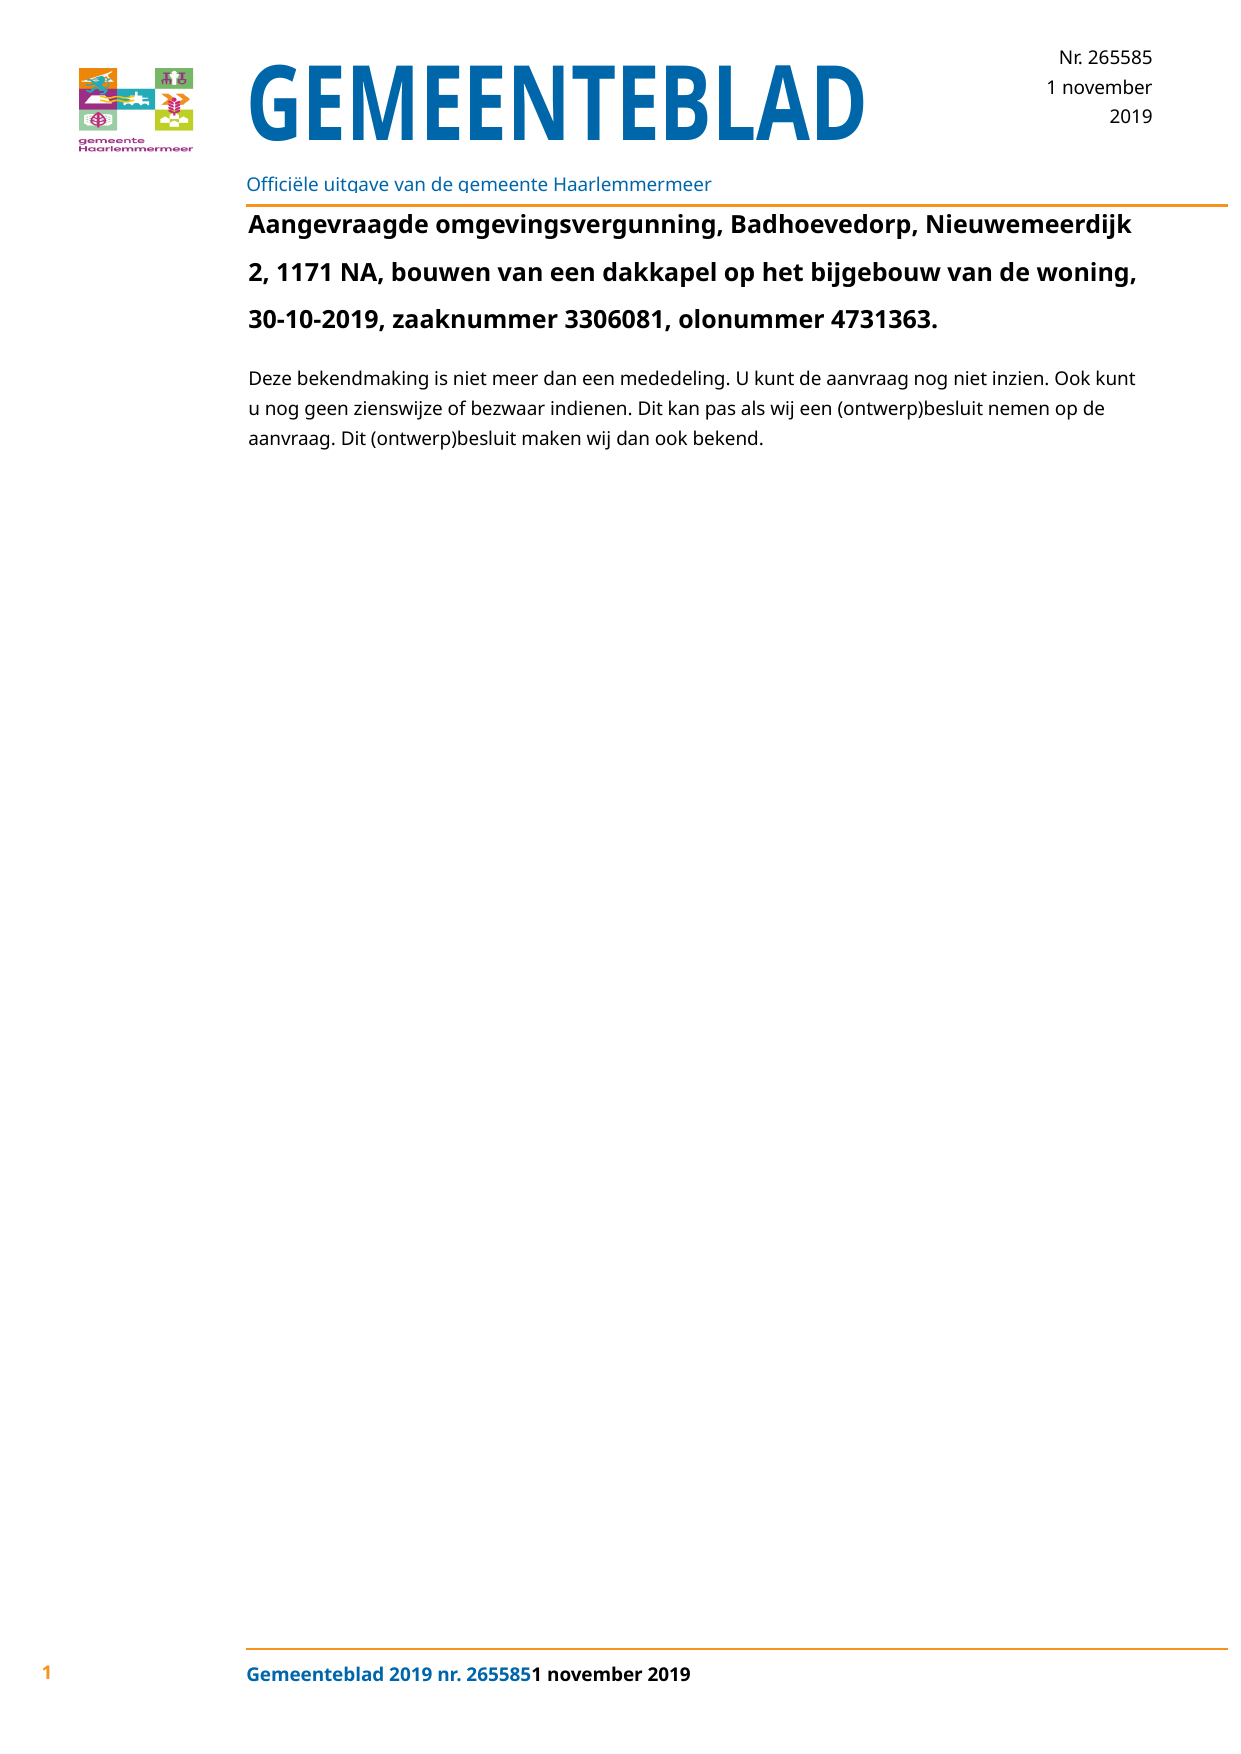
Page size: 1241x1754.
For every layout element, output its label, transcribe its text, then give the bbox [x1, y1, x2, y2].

picture [41, 47, 231, 172]
text Aangevraagde omgevingsvergunning, Badhoevedorp, Nieuwemeerdijk 2, 1171 NA, bouwen van een dakkapel op het bijgebouw van de woning, 30-10-2019, zaaknummer 3306081, olonummer 4731363. [248, 207, 1152, 336]
text Deze bekendmaking is niet meer dan een mededeling. U kunt de aanvraag nog niet inzien. Ook kunt u nog geen zienswijze of bezwaar indienen. Dit kan pas als wij een (ontwerp)besluit nemen op de aanvraag. Dit (ontwerp)besluit maken wij dan ook bekend. [248, 366, 1152, 450]
